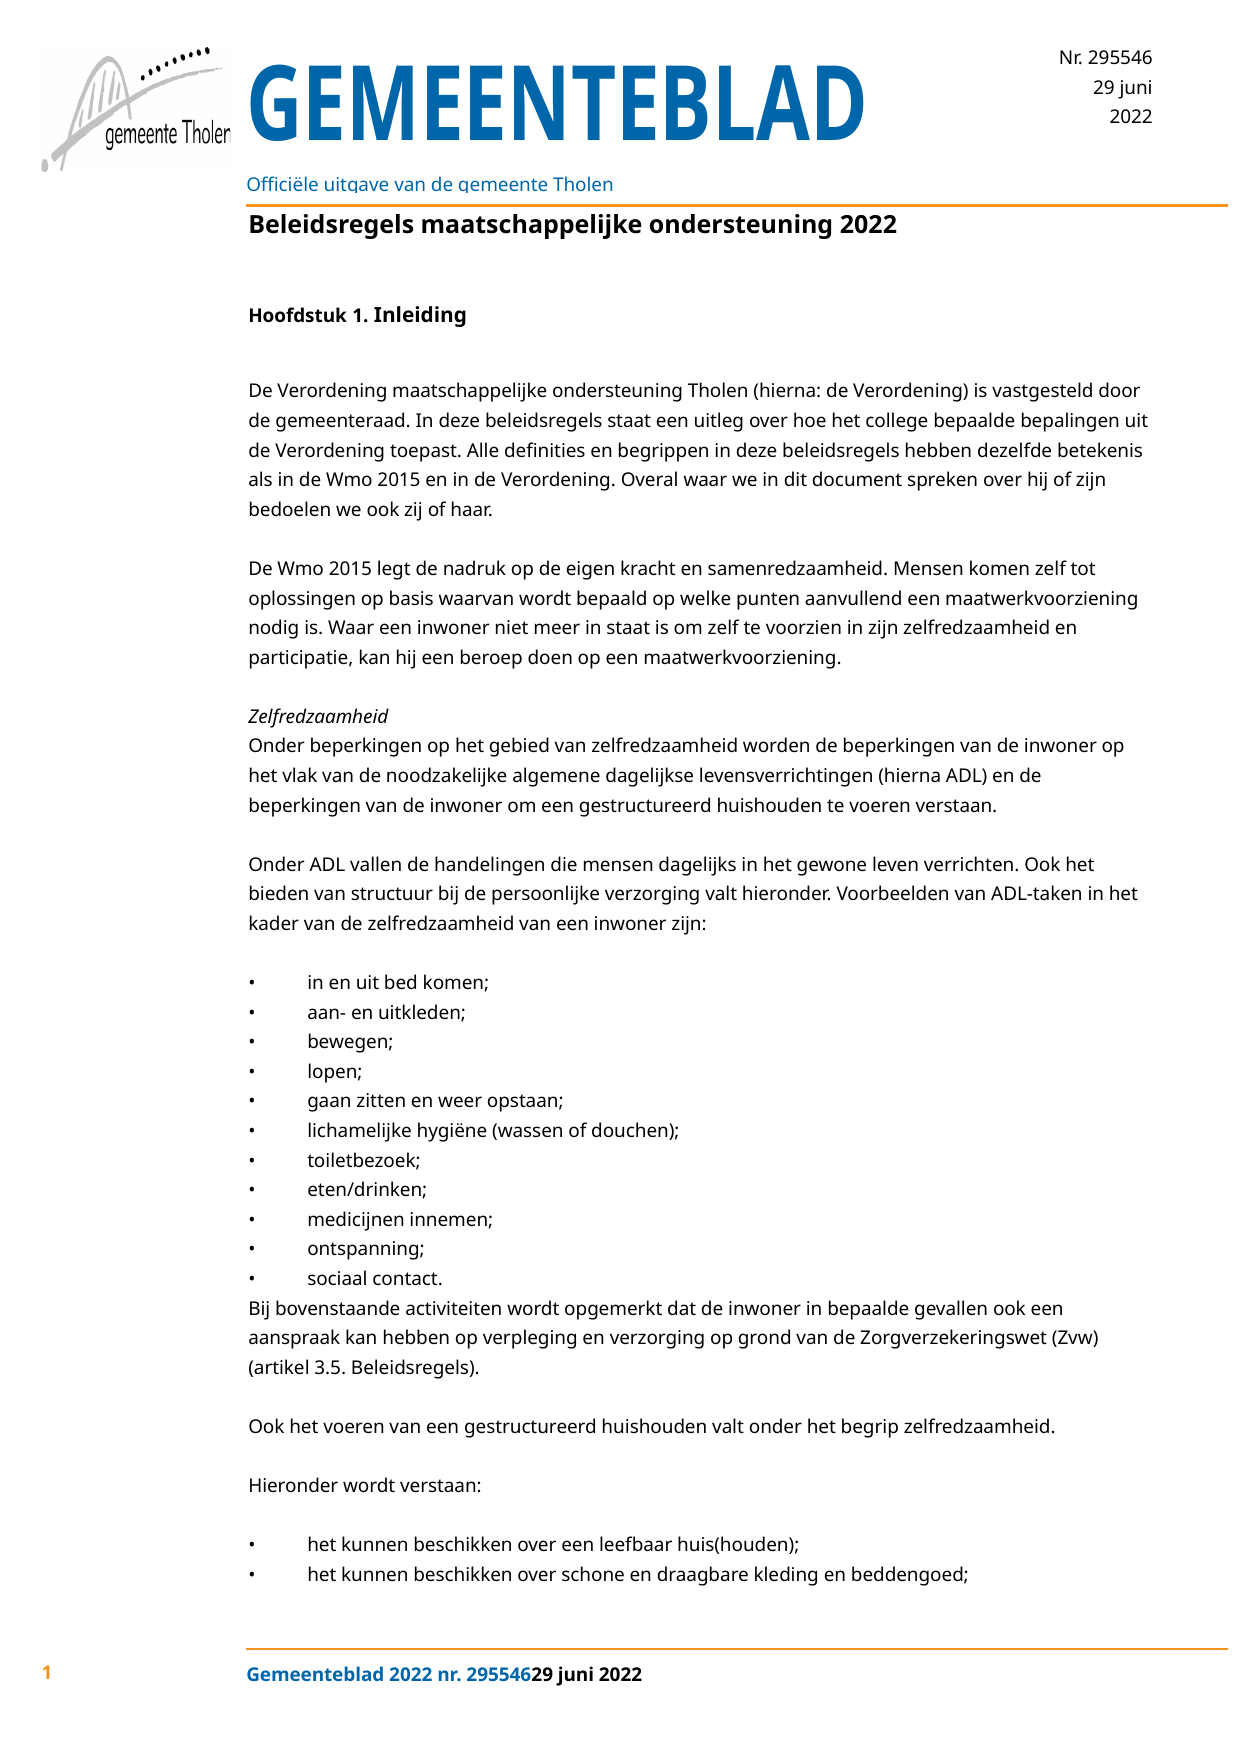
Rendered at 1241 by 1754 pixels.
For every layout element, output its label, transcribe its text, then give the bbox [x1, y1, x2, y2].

list het kunnen beschikken over een leefbaar huis(houden); [248, 1531, 1152, 1557]
text Bij bovenstaande activiteiten wordt opgemerkt dat de inwoner in bepaalde gevallen ook een aanspraak kan hebben op verpleging en verzorging op grond van de Zorgverzekeringswet (Zvw) (artikel 3.5. Beleidsregels). [248, 1295, 1152, 1379]
list sociaal contact. [248, 1265, 1152, 1291]
text De Wmo 2015 legt de nadruk op de eigen kracht en samenredzaamheid. Mensen komen zelf tot oplossingen op basis waarvan wordt bepaald op welke punten aanvullend een maatwerkvoorziening nodig is. Waar een inwoner niet meer in staat is om zelf te voorzien in zijn zelfredzaamheid en participatie, kan hij een beroep doen op een maatwerkvoorziening. [248, 555, 1152, 669]
list aan‐ en uitkleden; [248, 999, 1152, 1024]
list gaan zitten en weer opstaan; [248, 1088, 1152, 1113]
text De Verordening maatschappelijke ondersteuning Tholen (hierna: de Verordening) is vastgesteld door de gemeenteraad. In deze beleidsregels staat een uitleg over hoe het college bepaalde bepalingen uit de Verordening toepast. Alle definities en begrippen in deze beleidsregels hebben dezelfde betekenis als in de Wmo 2015 en in de Verordening. Overal waar we in dit document spreken over hij of zijn bedoelen we ook zij of haar. [248, 378, 1152, 522]
text Hoofdstuk 1. Inleiding [248, 300, 1152, 328]
text Hieronder wordt verstaan: [248, 1472, 1152, 1498]
list lichamelijke hygiëne (wassen of douchen); [248, 1117, 1152, 1143]
list bewegen; [248, 1028, 1152, 1054]
list eten/drinken; [248, 1176, 1152, 1202]
text Onder ADL vallen de handelingen die mensen dagelijks in het gewone leven verrichten. Ook het bieden van structuur bij de persoonlijke verzorging valt hieronder. Voorbeelden van ADL-taken in het kader van de zelfredzaamheid van een inwoner zijn: [248, 851, 1152, 936]
list medicijnen innemen; [248, 1206, 1152, 1232]
list in en uit bed komen; [248, 969, 1152, 995]
text Onder beperkingen op het gebied van zelfredzaamheid worden de beperkingen van de inwoner op het vlak van de noodzakelijke algemene dagelijkse levensverrichtingen (hierna ADL) en de beperkingen van de inwoner om een gestructureerd huishouden te voeren verstaan. [248, 733, 1152, 817]
list lopen; [248, 1058, 1152, 1084]
list toiletbezoek; [248, 1147, 1152, 1172]
text Ook het voeren van een gestructureerd huishouden valt onder het begrip zelfredzaamheid. [248, 1413, 1152, 1439]
list het kunnen beschikken over schone en draagbare kleding en beddengoed; [248, 1561, 1152, 1587]
text Zelfredzaamheid [248, 703, 1152, 729]
picture [41, 47, 231, 172]
list ontspanning; [248, 1236, 1152, 1261]
text Beleidsregels maatschappelijke ondersteuning 2022 [248, 207, 1152, 241]
